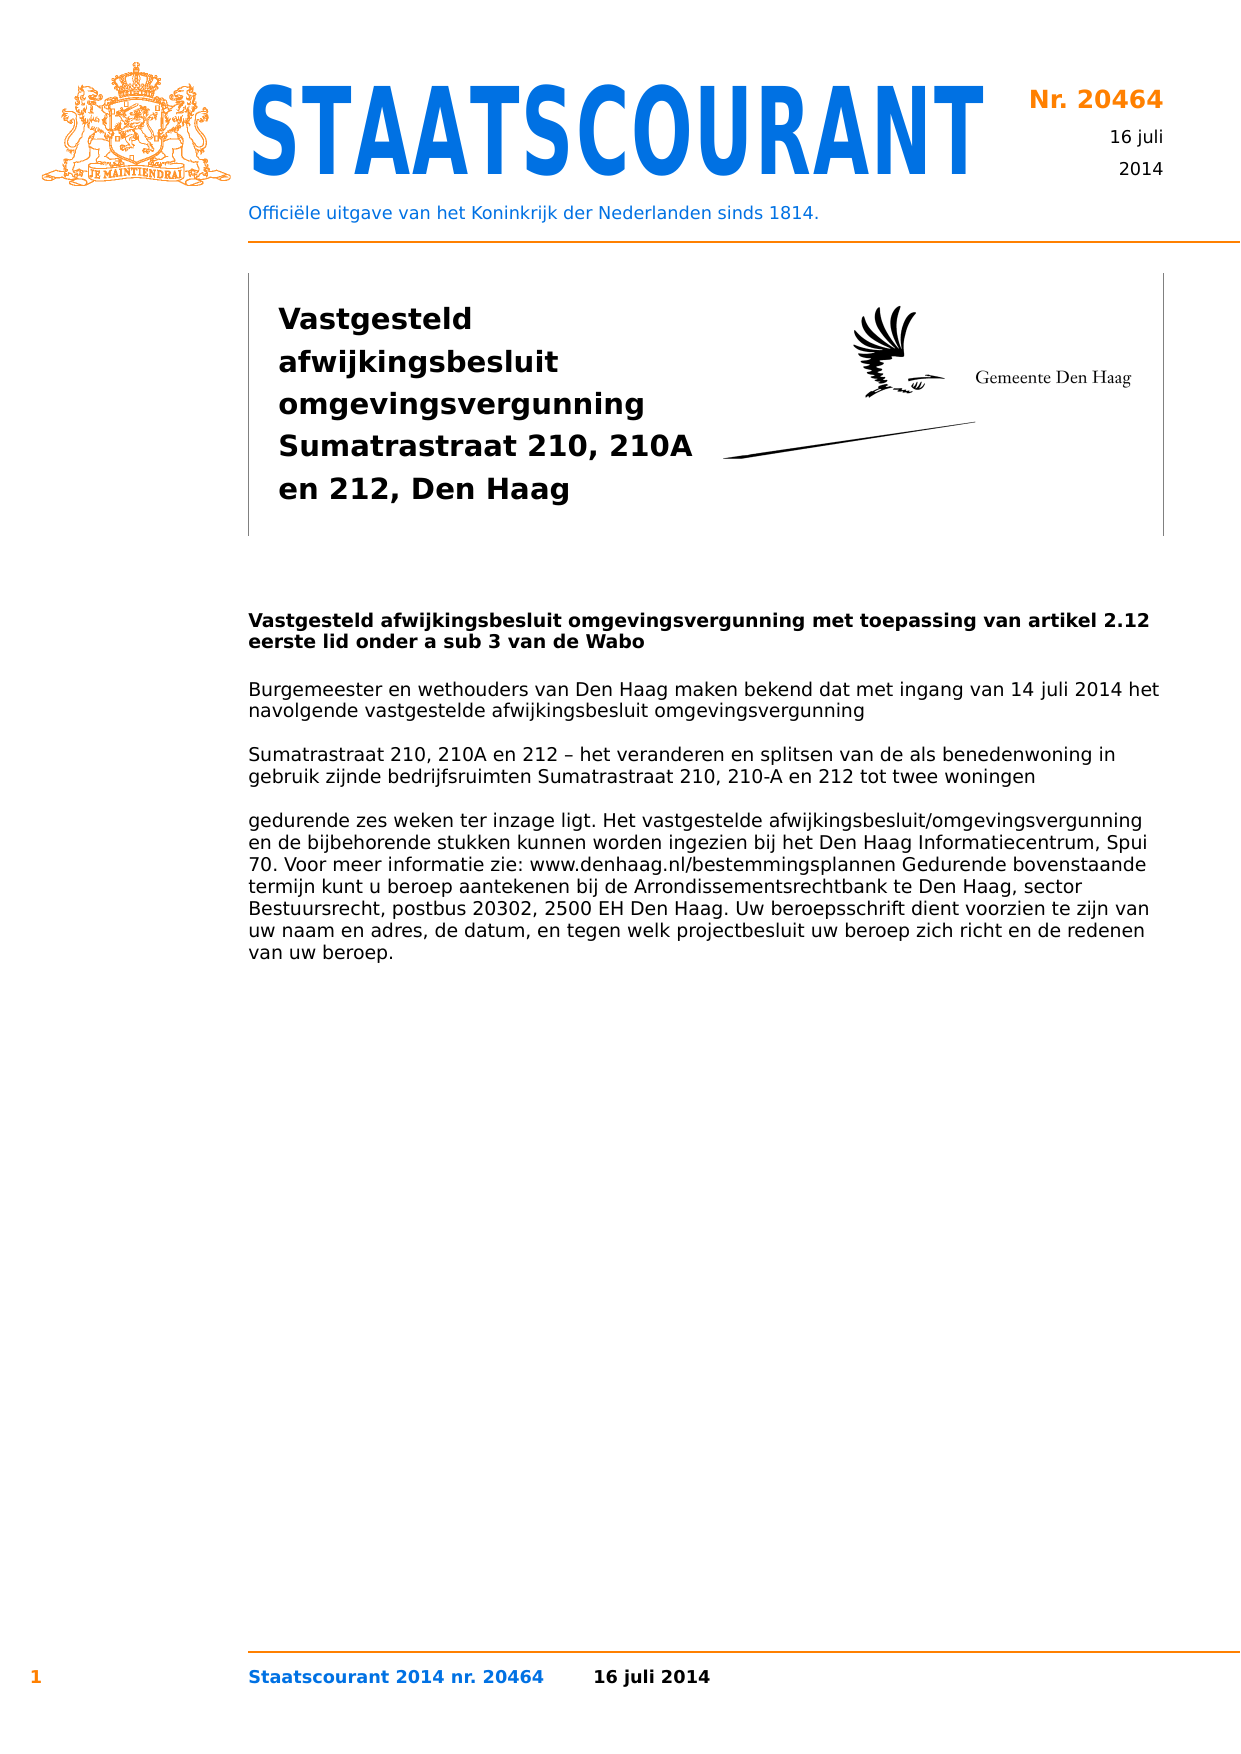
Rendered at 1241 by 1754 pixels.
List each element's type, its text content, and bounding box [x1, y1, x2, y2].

table_header Nr. 20464 [998, 62, 1240, 121]
subtitle Vastgesteld afwijkingsbesluit omgevingsvergunning Sumatrastraat 210, 210A en 212, Den Haag [249, 273, 1163, 536]
table_cell 16 juli [998, 121, 1240, 153]
text Burgemeester en wethouders van Den Haag maken bekend dat met ingang van 14 juli 2014 het navolgende vastgestelde afwijkingsbesluit omgevingsvergunning [248, 678, 1163, 722]
subtitle Vastgesteld afwijkingsbesluit omgevingsvergunning met toepassing van artikel 2.12 eerste lid onder a sub 3 van de Wabo [248, 609, 1163, 653]
text gedurende zes weken ter inzage ligt. Het vastgestelde afwijkingsbesluit/omgevingsvergunning en de bijbehorende stukken kunnen worden ingezien bij het Den Haag Informatiecentrum, Spui 70. Voor meer informatie zie: www.denhaag.nl/bestemmingsplannen Gedurende bovenstaande termijn kunt u beroep aantekenen bij de Arrondissementsrechtbank te Den Haag, sector Bestuursrecht, postbus 20302, 2500 EH Den Haag. Uw beroepsschrift dient voorzien te zijn van uw naam en adres, de datum, en tegen welk projectbesluit uw beroep zich richt en de redenen van uw beroep. [248, 810, 1163, 964]
table_header STAATSCOURANT [248, 62, 998, 203]
table_header [25, 62, 248, 241]
table_cell Officiële uitgave van het Koninkrijk der Nederlanden sinds 1814. [248, 203, 1240, 241]
text Sumatrastraat 210, 210A en 212 – het veranderen en splitsen van de als benedenwoning in gebruik zijnde bedrijfsruimten Sumatrastraat 210, 210-A en 212 tot twee woningen [248, 744, 1163, 788]
picture [41, 62, 231, 186]
table_cell 2014 [998, 153, 1240, 203]
picture [720, 302, 1134, 462]
